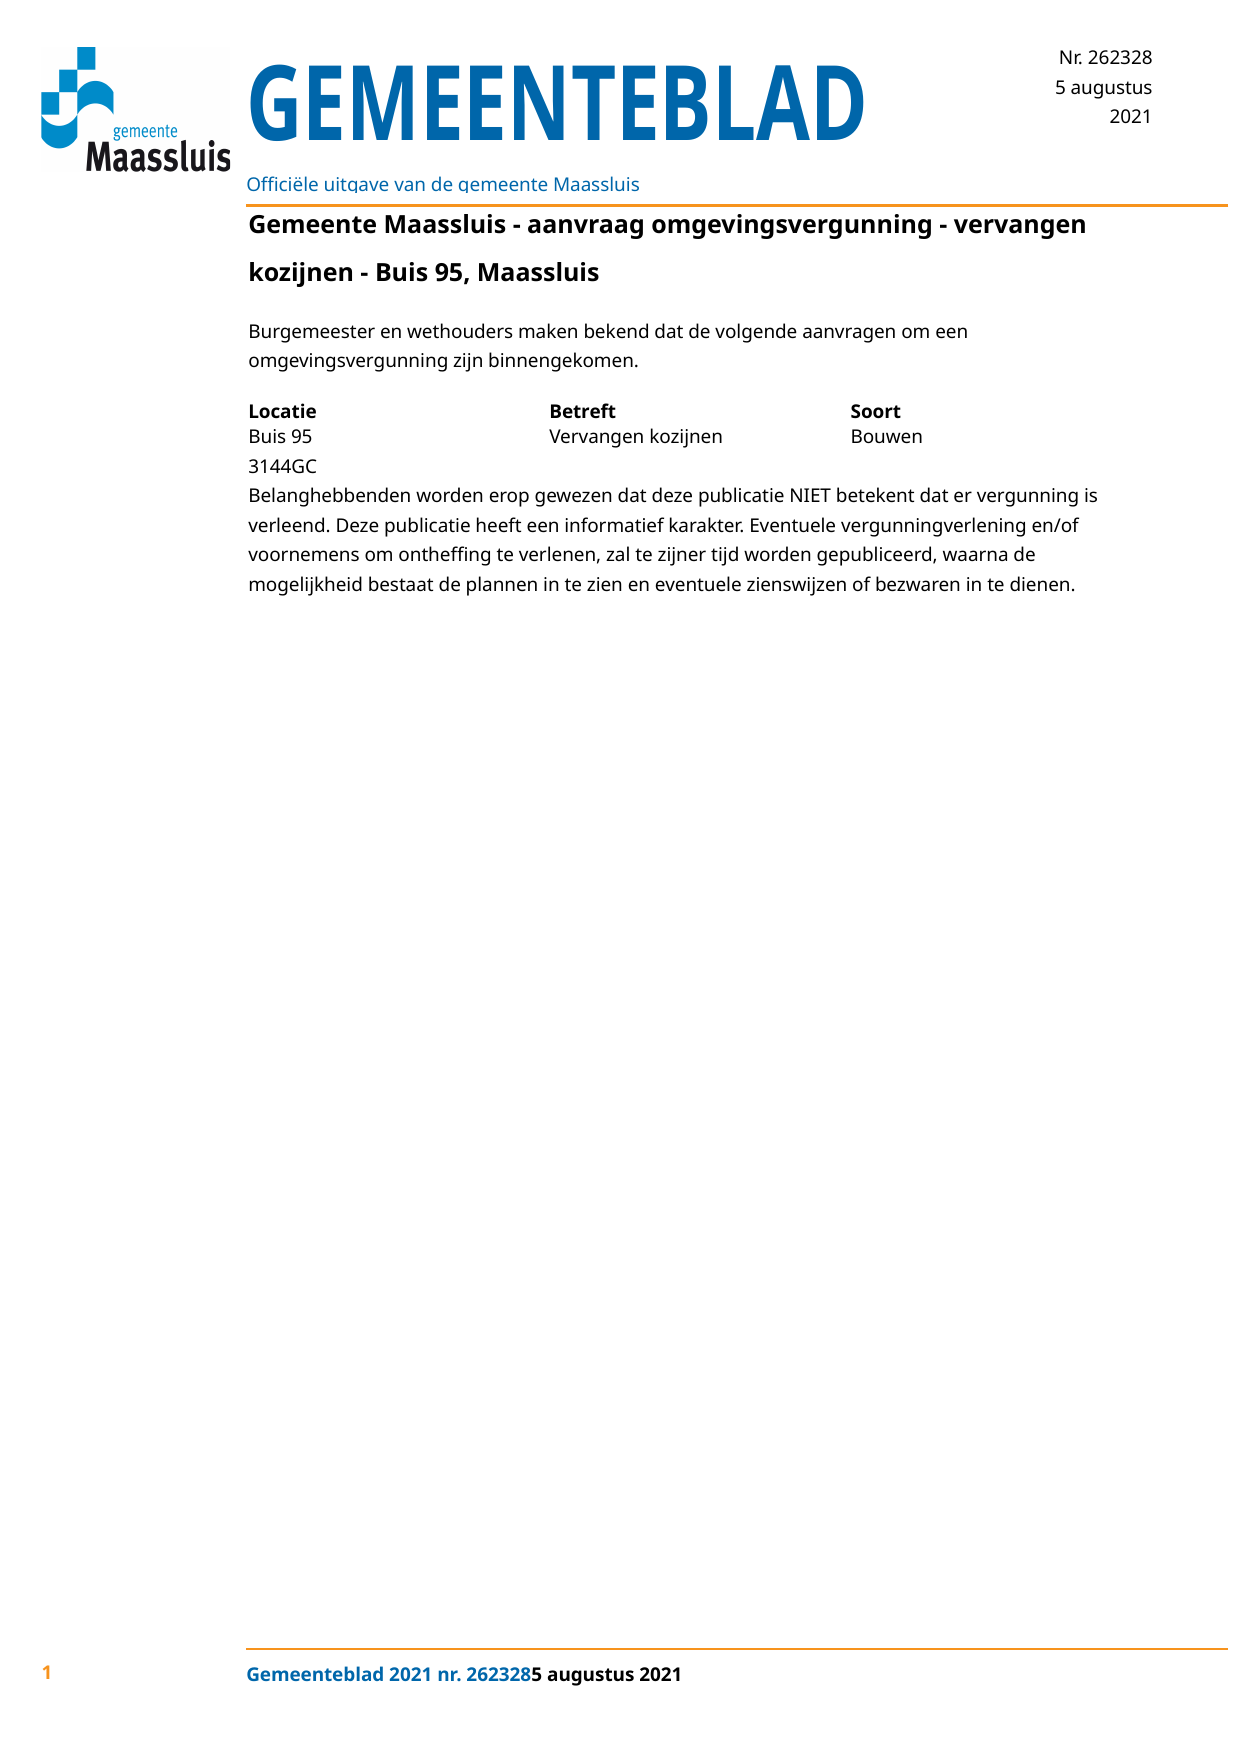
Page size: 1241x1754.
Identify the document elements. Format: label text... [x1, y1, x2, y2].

picture [41, 47, 231, 172]
text Gemeente Maassluis - aanvraag omgevingsvergunning - vervangen kozijnen - Buis 95, Maassluis [248, 207, 1152, 288]
table_cell Buis 95 3144GC [248, 424, 549, 479]
text Belanghebbenden worden erop gewezen dat deze publicatie NIET betekent dat er vergunning is verleend. Deze publicatie heeft een informatief karakter. Eventuele vergunningverlening en/of voornemens om ontheffing te verlenen, zal te zijner tijd worden gepubliceerd, waarna de mogelijkheid bestaat de plannen in te zien en eventuele zienswijzen of bezwaren in te dienen. [248, 482, 1152, 597]
table_cell Vervangen kozijnen [549, 424, 850, 479]
text Burgemeester en wethouders maken bekend dat de volgende aanvragen om een omgevingsvergunning zijn binnengekomen. [248, 318, 1152, 373]
table_header Betreft [549, 398, 850, 424]
table_header Locatie [248, 398, 549, 424]
table_header Soort [850, 398, 1152, 424]
picture [41, 47, 77, 92]
table_cell Bouwen [850, 424, 1152, 479]
